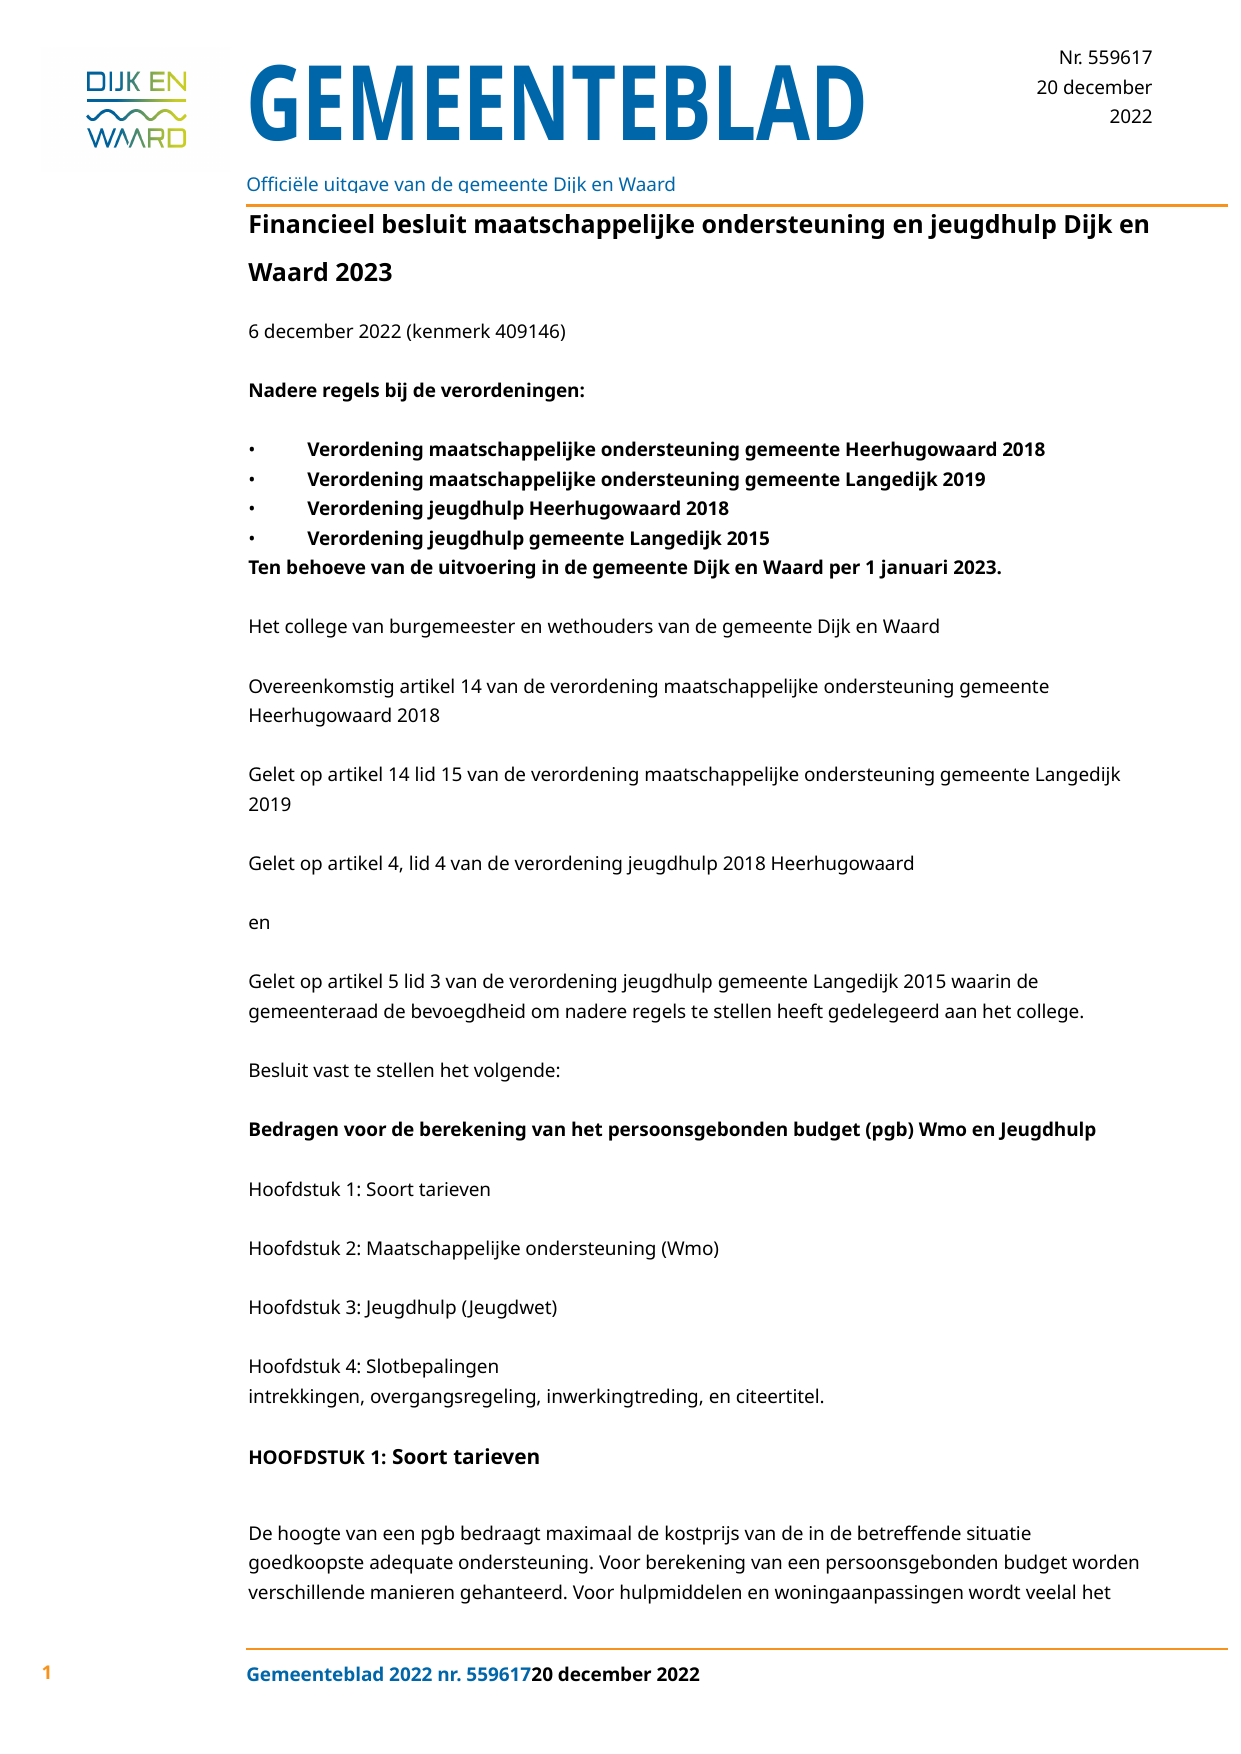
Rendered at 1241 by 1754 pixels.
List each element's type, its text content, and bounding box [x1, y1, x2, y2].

text intrekkingen, overgangsregeling, inwerkingtreding, en citeertitel. [248, 1383, 1152, 1409]
list Verordening jeugdhulp gemeente Langedijk 2015 [248, 525, 1152, 551]
list Verordening maatschappelijke ondersteuning gemeente Langedijk 2019 [248, 466, 1152, 492]
text Financieel besluit maatschappelijke ondersteuning en jeugdhulp Dijk en Waard 2023 [248, 207, 1152, 288]
text Hoofdstuk 4: Slotbepalingen [248, 1353, 1152, 1379]
text 6 december 2022 (kenmerk 409146) [248, 318, 1152, 344]
text Het college van burgemeester en wethouders van de gemeente Dijk en Waard [248, 614, 1152, 639]
text Ten behoeve van de uitvoering in de gemeente Dijk en Waard per 1 januari 2023. [248, 554, 1152, 580]
text en [248, 909, 1152, 935]
text Bedragen voor de berekening van het persoonsgebonden budget (pgb) Wmo en Jeugdhulp [248, 1117, 1152, 1142]
picture [41, 47, 231, 172]
text Hoofdstuk 2: Maatschappelijke ondersteuning (Wmo) [248, 1235, 1152, 1261]
text De hoogte van een pgb bedraagt maximaal de kostprijs van de in de betreffende situatie goedkoopste adequate ondersteuning. Voor berekening van een persoonsgebonden budget worden verschillende manieren gehanteerd. Voor hulpmiddelen en woningaanpassingen wordt veelal het [248, 1520, 1152, 1605]
text Besluit vast te stellen het volgende: [248, 1057, 1152, 1083]
list Verordening maatschappelijke ondersteuning gemeente Heerhugowaard 2018 [248, 436, 1152, 462]
text Hoofdstuk 1: Soort tarieven [248, 1176, 1152, 1202]
text Overeenkomstig artikel 14 van de verordening maatschappelijke ondersteuning gemeente Heerhugowaard 2018 [248, 673, 1152, 728]
text HOOFDSTUK 1: Soort tarieven [248, 1442, 1152, 1471]
list Verordening jeugdhulp Heerhugowaard 2018 [248, 495, 1152, 521]
text Gelet op artikel 14 lid 15 van de verordening maatschappelijke ondersteuning gemeente Langedijk 2019 [248, 762, 1152, 817]
text Gelet op artikel 5 lid 3 van de verordening jeugdhulp gemeente Langedijk 2015 waarin de gemeenteraad de bevoegdheid om nadere regels te stellen heeft gedelegeerd aan het college. [248, 969, 1152, 1024]
text Nadere regels bij de verordeningen: [248, 377, 1152, 403]
text Gelet op artikel 4, lid 4 van de verordening jeugdhulp 2018 Heerhugowaard [248, 850, 1152, 876]
text Hoofdstuk 3: Jeugdhulp (Jeugdwet) [248, 1294, 1152, 1320]
